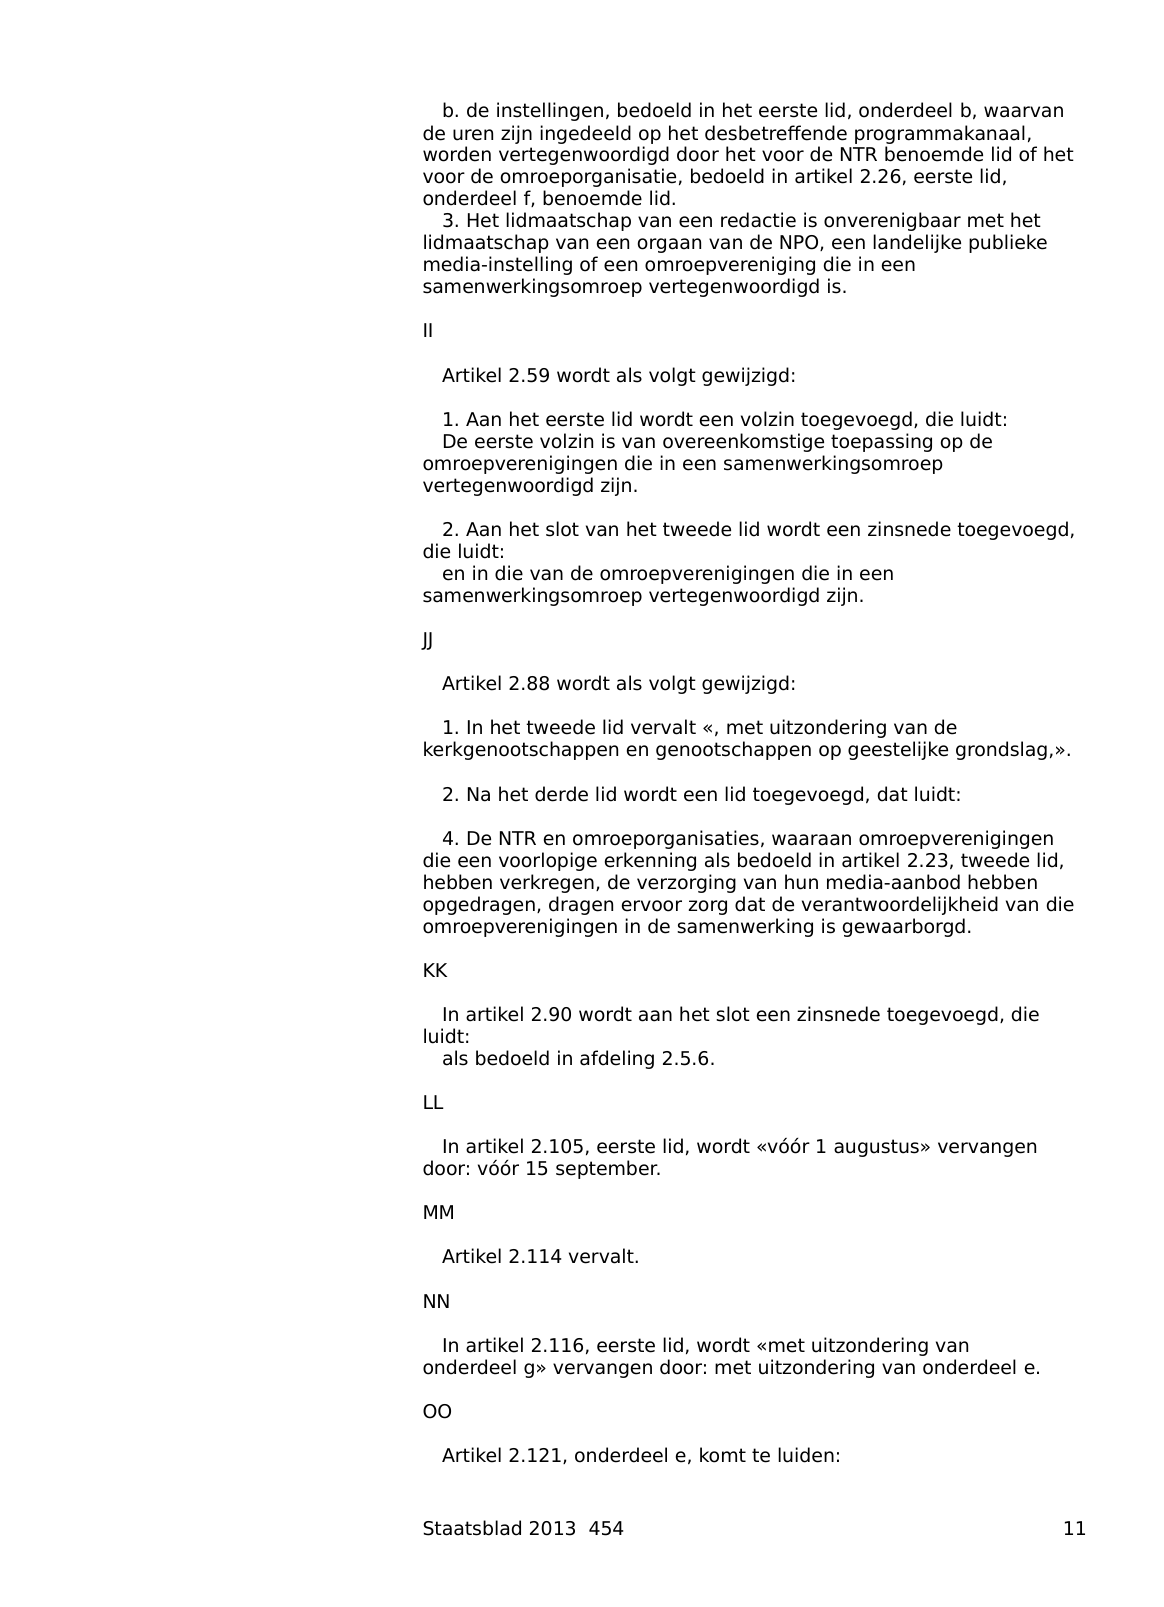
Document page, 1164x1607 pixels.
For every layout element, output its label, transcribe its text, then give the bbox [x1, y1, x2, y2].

text LL [422, 1092, 1087, 1114]
text 1. Aan het eerste lid wordt een volzin toegevoegd, die luidt: [422, 409, 1087, 431]
text en in die van de omroepverenigingen die in een samenwerkingsomroep vertegenwoordigd zijn. [422, 563, 1087, 607]
text Artikel 2.121, onderdeel e, komt te luiden: [422, 1445, 1087, 1467]
text b. de instellingen, bedoeld in het eerste lid, onderdeel b, waarvan de uren zijn ingedeeld op het desbetreffende programmakanaal, worden vertegenwoordigd door het voor de NTR benoemde lid of het voor de omroeporganisatie, bedoeld in artikel 2.26, eerste lid, onderdeel f, benoemde lid. [422, 100, 1087, 210]
text 1. In het tweede lid vervalt «, met uitzondering van de kerkgenootschappen en genootschappen op geestelijke grondslag,». [422, 717, 1087, 761]
text OO [422, 1401, 1087, 1423]
text Artikel 2.114 vervalt. [422, 1246, 1087, 1268]
text KK [422, 960, 1087, 982]
text als bedoeld in afdeling 2.5.6. [422, 1048, 1087, 1070]
text II [422, 320, 1087, 342]
text MM [422, 1202, 1087, 1224]
text 4. De NTR en omroeporganisaties, waaraan omroepverenigingen die een voorlopige erkenning als bedoeld in artikel 2.23, tweede lid, hebben verkregen, de verzorging van hun media-aanbod hebben opgedragen, dragen ervoor zorg dat de verantwoordelijkheid van die omroepverenigingen in de samenwerking is gewaarborgd. [422, 828, 1087, 937]
text JJ [422, 629, 1087, 651]
text De eerste volzin is van overeenkomstige toepassing op de omroepverenigingen die in een samenwerkingsomroep vertegenwoordigd zijn. [422, 431, 1087, 497]
text Artikel 2.59 wordt als volgt gewijzigd: [422, 364, 1087, 387]
text In artikel 2.116, eerste lid, wordt «met uitzondering van onderdeel g» vervangen door: met uitzondering van onderdeel e. [422, 1335, 1087, 1379]
text NN [422, 1291, 1087, 1313]
text 2. Aan het slot van het tweede lid wordt een zinsnede toegevoegd, die luidt: [422, 519, 1087, 563]
text 3. Het lidmaatschap van een redactie is onverenigbaar met het lidmaatschap van een orgaan van de NPO, een landelijke publieke media-instelling of een omroepvereniging die in een samenwerkingsomroep vertegenwoordigd is. [422, 210, 1087, 298]
text In artikel 2.105, eerste lid, wordt «vóór 1 augustus» vervangen door: vóór 15 september. [422, 1136, 1087, 1180]
text In artikel 2.90 wordt aan het slot een zinsnede toegevoegd, die luidt: [422, 1004, 1087, 1048]
text 2. Na het derde lid wordt een lid toegevoegd, dat luidt: [422, 783, 1087, 805]
text Artikel 2.88 wordt als volgt gewijzigd: [422, 673, 1087, 695]
